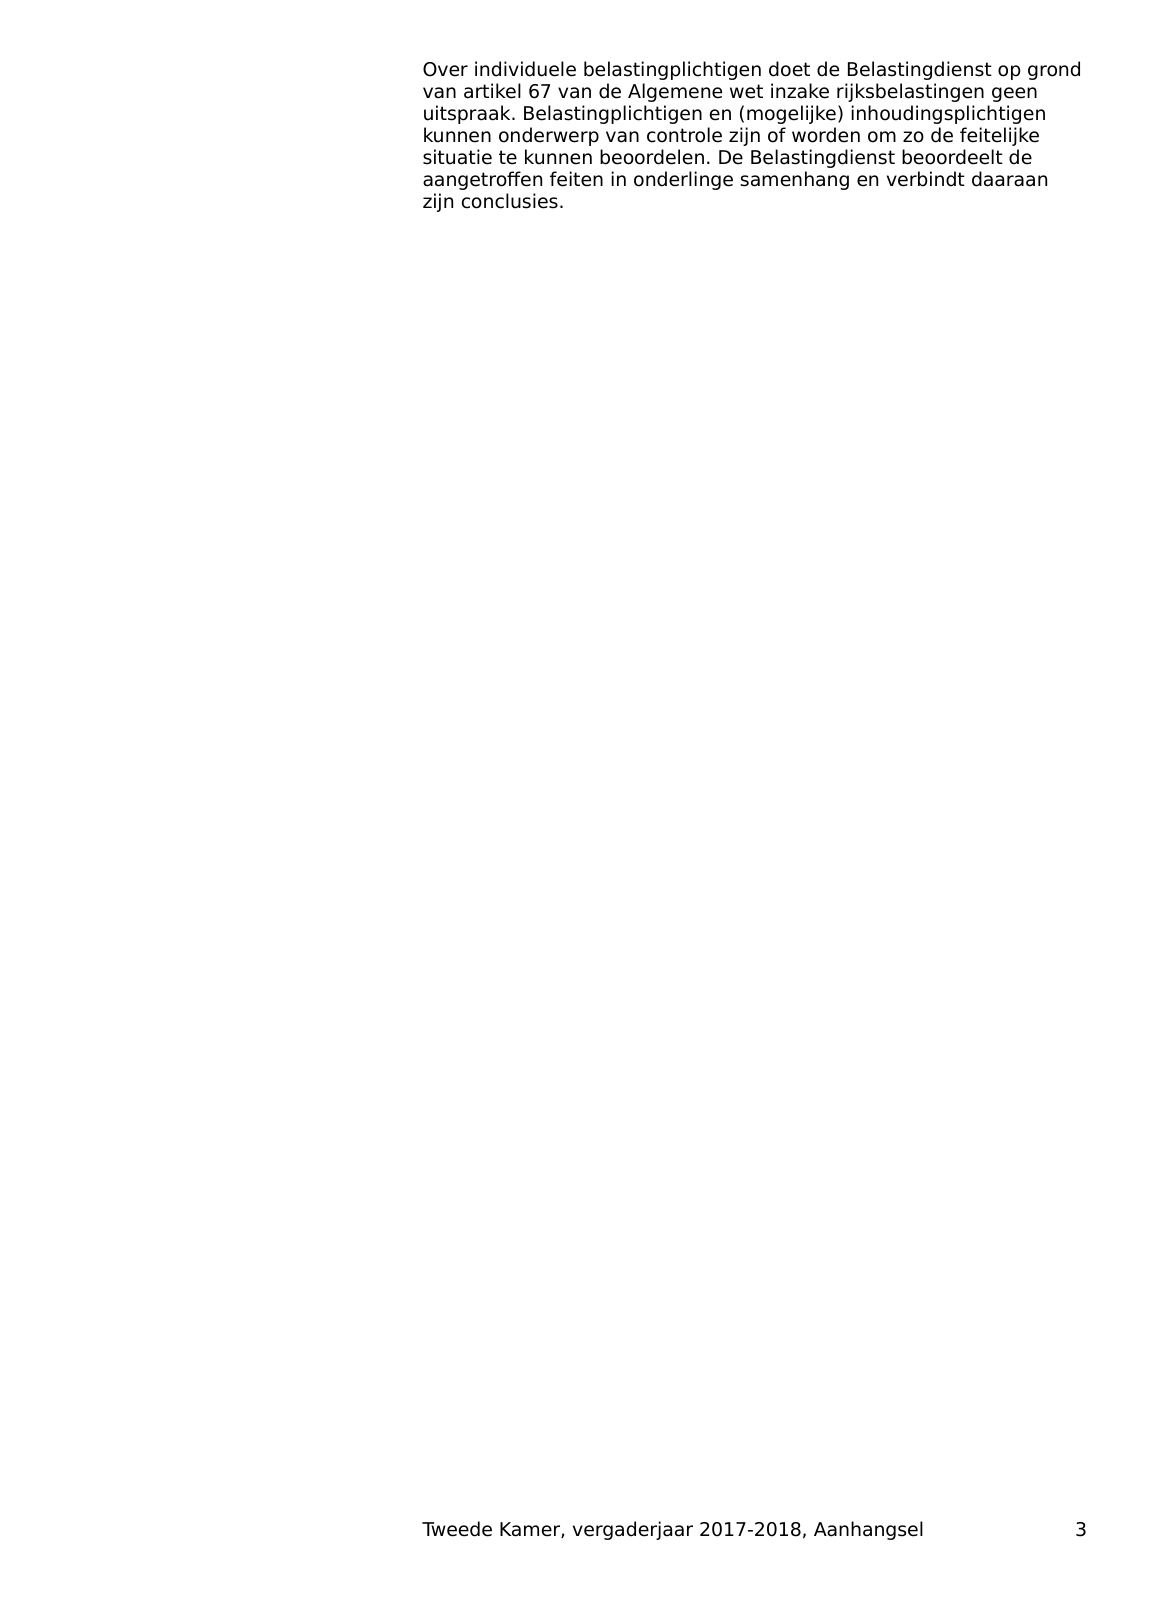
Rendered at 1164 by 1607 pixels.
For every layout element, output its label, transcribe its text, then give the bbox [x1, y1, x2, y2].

text Over individuele belastingplichtigen doet de Belastingdienst op grond van artikel 67 van de Algemene wet inzake rijksbelastingen geen uitspraak. Belastingplichtigen en (mogelijke) inhoudingsplichtigen kunnen onderwerp van controle zijn of worden om zo de feitelijke situatie te kunnen beoordelen. De Belastingdienst beoordeelt de aangetroffen feiten in onderlinge samenhang en verbindt daaraan zijn conclusies. [422, 59, 1087, 213]
